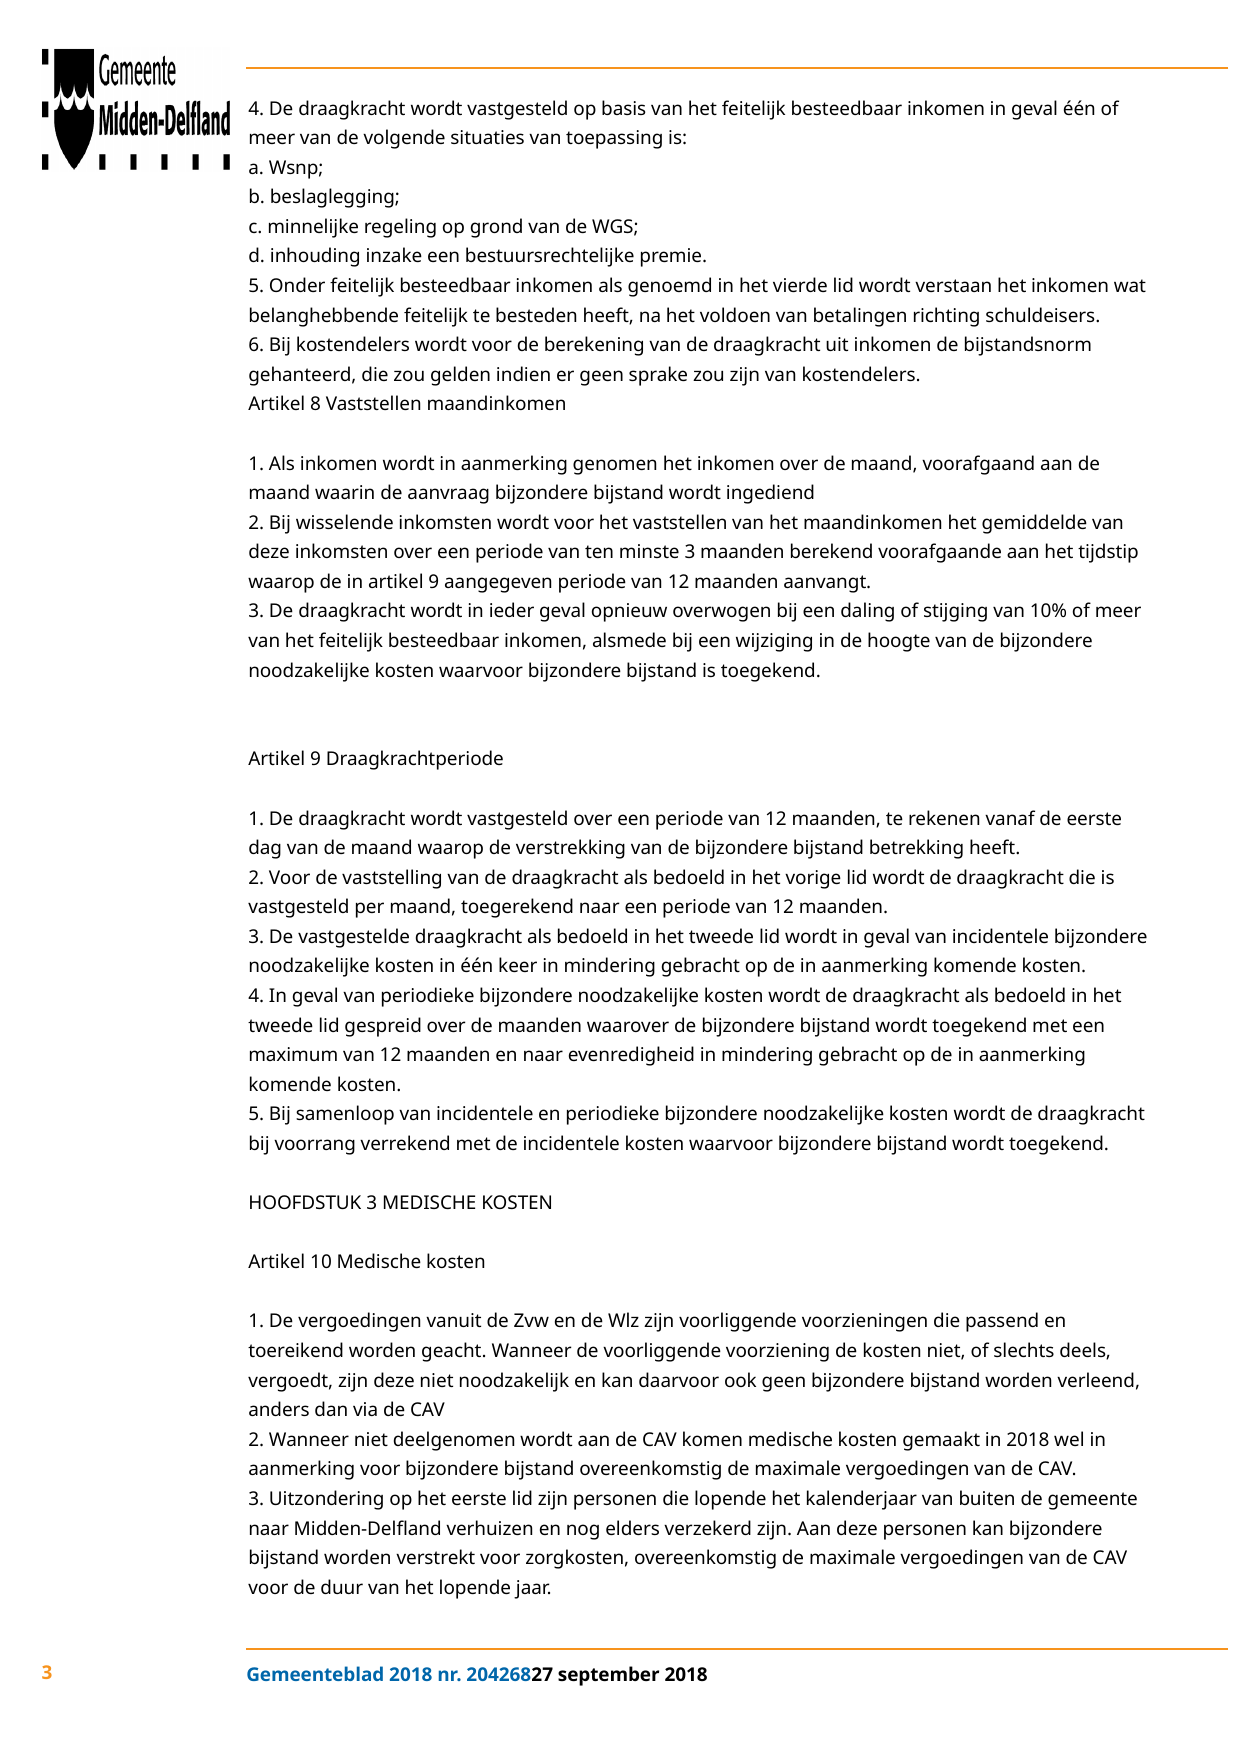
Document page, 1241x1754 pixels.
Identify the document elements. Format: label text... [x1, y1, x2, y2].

text d. inhouding inzake een bestuursrechtelijke premie. [248, 243, 1152, 268]
text Artikel 8 Vaststellen maandinkomen [248, 391, 1152, 416]
text 3. Uitzondering op het eerste lid zijn personen die lopende het kalenderjaar van buiten de gemeente naar Midden-Delfland verhuizen en nog elders verzekerd zijn. Aan deze personen kan bijzondere bijstand worden verstrekt voor zorgkosten, overeenkomstig de maximale vergoedingen van de CAV voor de duur van het lopende jaar. [248, 1485, 1152, 1600]
text 1. De draagkracht wordt vastgesteld over een periode van 12 maanden, te rekenen vanaf de eerste dag van de maand waarop de verstrekking van de bijzondere bijstand betrekking heeft. [248, 805, 1152, 860]
picture [41, 47, 231, 172]
text Artikel 9 Draagkrachtperiode [248, 746, 1152, 771]
text 3. De draagkracht wordt in ieder geval opnieuw overwogen bij een daling of stijging van 10% of meer van het feitelijk besteedbaar inkomen, alsmede bij een wijziging in de hoogte van de bijzondere noodzakelijke kosten waarvoor bijzondere bijstand is toegekend. [248, 598, 1152, 683]
text 6. Bij kostendelers wordt voor de berekening van de draagkracht uit inkomen de bijstandsnorm gehanteerd, die zou gelden indien er geen sprake zou zijn van kostendelers. [248, 331, 1152, 387]
text 5. Onder feitelijk besteedbaar inkomen als genoemd in het vierde lid wordt verstaan het inkomen wat belanghebbende feitelijk te besteden heeft, na het voldoen van betalingen richting schuldeisers. [248, 272, 1152, 328]
text 1. Als inkomen wordt in aanmerking genomen het inkomen over de maand, voorafgaand aan de maand waarin de aanvraag bijzondere bijstand wordt ingediend [248, 450, 1152, 505]
text 2. Bij wisselende inkomsten wordt voor het vaststellen van het maandinkomen het gemiddelde van deze inkomsten over een periode van ten minste 3 maanden berekend voorafgaande aan het tijdstip waarop de in artikel 9 aangegeven periode van 12 maanden aanvangt. [248, 509, 1152, 594]
text 2. Wanneer niet deelgenomen wordt aan de CAV komen medische kosten gemaakt in 2018 wel in aanmerking voor bijzondere bijstand overeenkomstig de maximale vergoedingen van de CAV. [248, 1426, 1152, 1481]
text a. Wsnp; [248, 154, 1152, 180]
text 1. De vergoedingen vanuit de Zvw en de Wlz zijn voorliggende voorzieningen die passend en toereikend worden geacht. Wanneer de voorliggende voorziening de kosten niet, of slechts deels, vergoedt, zijn deze niet noodzakelijk en kan daarvoor ook geen bijzondere bijstand worden verleend, anders dan via de CAV [248, 1308, 1152, 1422]
text 2. Voor de vaststelling van de draagkracht als bedoeld in het vorige lid wordt de draagkracht die is vastgesteld per maand, toegerekend naar een periode van 12 maanden. [248, 864, 1152, 919]
text HOOFDSTUK 3 MEDISCHE KOSTEN [248, 1189, 1152, 1215]
text Artikel 10 Medische kosten [248, 1248, 1152, 1274]
text 3. De vastgestelde draagkracht als bedoeld in het tweede lid wordt in geval van incidentele bijzondere noodzakelijke kosten in één keer in mindering gebracht op de in aanmerking komende kosten. [248, 923, 1152, 978]
text 4. De draagkracht wordt vastgesteld op basis van het feitelijk besteedbaar inkomen in geval één of meer van de volgende situaties van toepassing is: [248, 95, 1152, 150]
text 4. In geval van periodieke bijzondere noodzakelijke kosten wordt de draagkracht als bedoeld in het tweede lid gespreid over de maanden waarover de bijzondere bijstand wordt toegekend met een maximum van 12 maanden en naar evenredigheid in mindering gebracht op de in aanmerking komende kosten. [248, 982, 1152, 1097]
text 5. Bij samenloop van incidentele en periodieke bijzondere noodzakelijke kosten wordt de draagkracht bij voorrang verrekend met de incidentele kosten waarvoor bijzondere bijstand wordt toegekend. [248, 1101, 1152, 1156]
text b. beslaglegging; [248, 183, 1152, 209]
text c. minnelijke regeling op grond van de WGS; [248, 213, 1152, 239]
